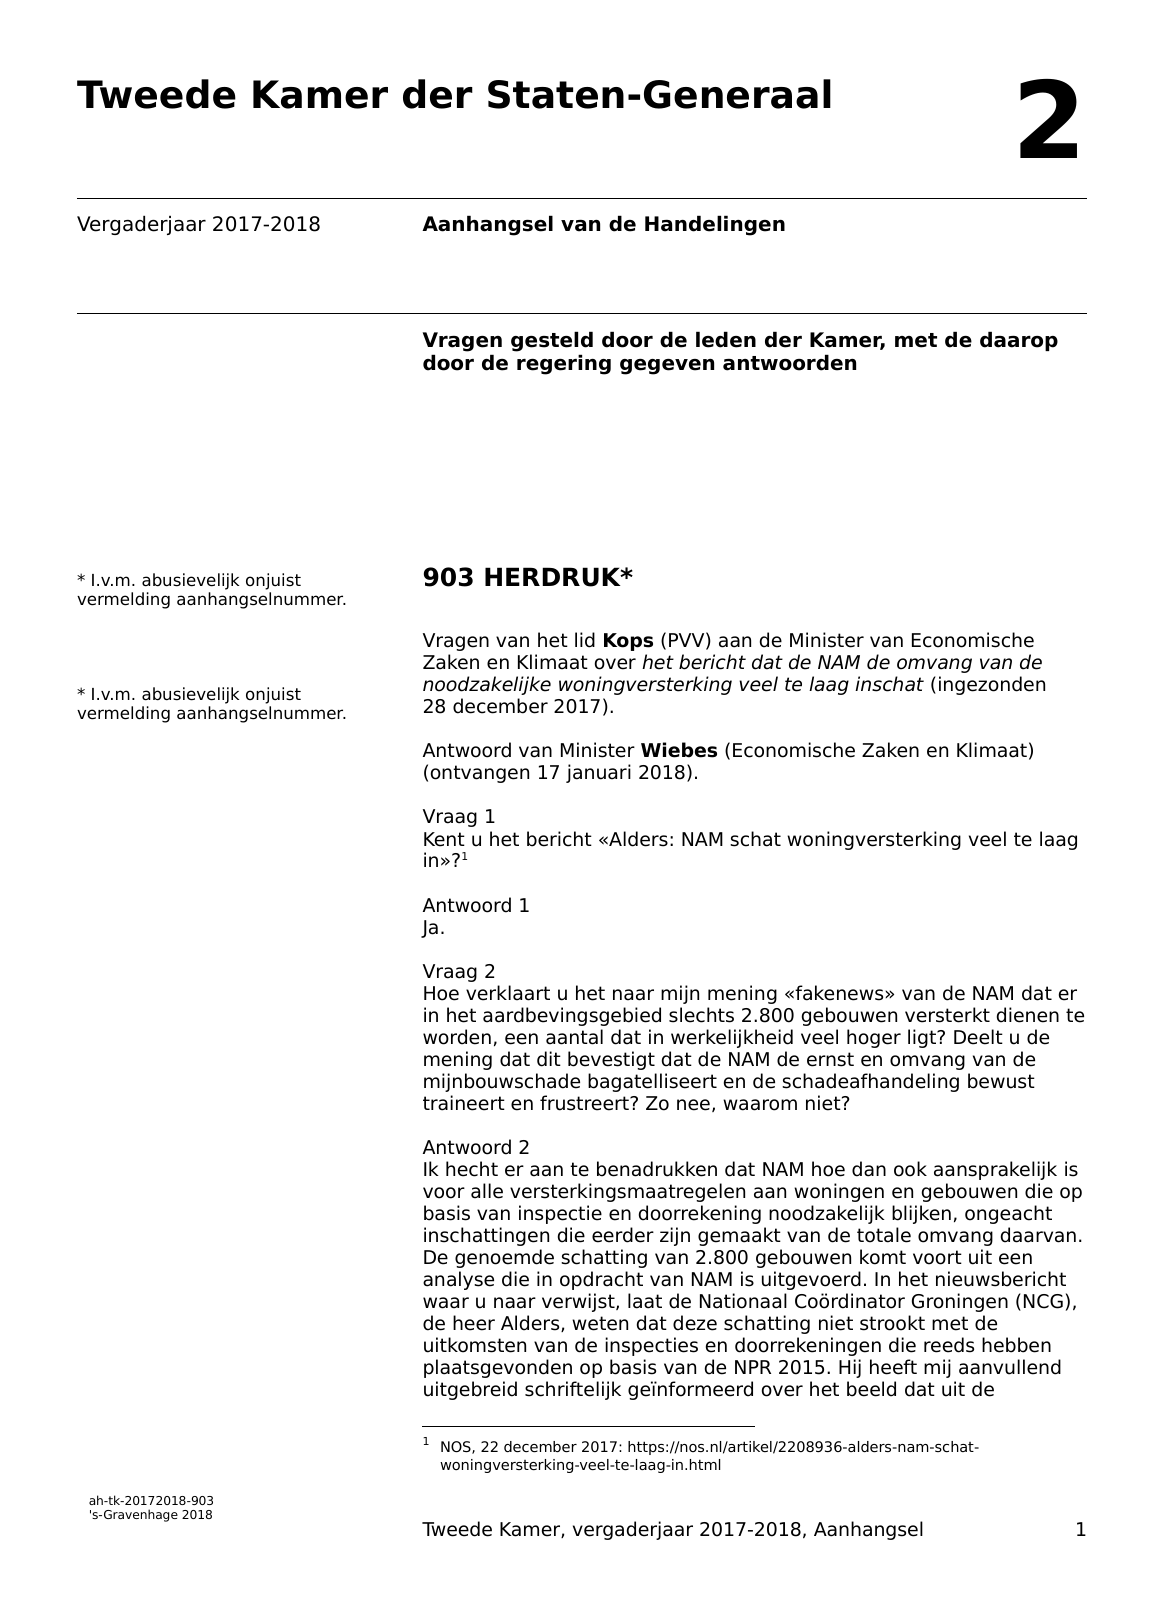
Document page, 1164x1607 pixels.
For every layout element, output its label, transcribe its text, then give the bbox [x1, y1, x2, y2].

text Antwoord 1 [422, 894, 1087, 917]
text NOS, 22 december 2017: https://nos.nl/artikel/2208936-alders-nam-schat-woningversterking-veel-te-laag-in.html [422, 1435, 1087, 1474]
text * I.v.m. abusievelijk onjuist vermelding aanhangselnummer. [77, 571, 396, 609]
table_cell Aanhangsel van de Handelingen [422, 199, 1087, 313]
text ah-tk-20172018-903 [88, 1494, 323, 1508]
text Ik hecht er aan te benadrukken dat NAM hoe dan ook aansprakelijk is voor alle versterkingsmaatregelen aan woningen en gebouwen die op basis van inspectie en doorrekening noodzakelijk blijken, ongeacht inschattingen die eerder zijn gemaakt van de totale omvang daarvan. De genoemde schatting van 2.800 gebouwen komt voort uit een analyse die in opdracht van NAM is uitgevoerd. In het nieuwsbericht waar u naar verwijst, laat de Nationaal Coördinator Groningen (NCG), de heer Alders, weten dat deze schatting niet strookt met de uitkomsten van de inspecties en doorrekeningen die reeds hebben plaatsgevonden op basis van de NPR 2015. Hij heeft mij aanvullend uitgebreid schriftelijk geïnformeerd over het beeld dat uit de [422, 1159, 1087, 1401]
text Vraag 1 [422, 806, 1087, 828]
table_header Tweede Kamer der Staten-Generaal [77, 59, 886, 198]
text Vragen van het lid Kops (PVV) aan de Minister van Economische Zaken en Klimaat over het bericht dat de NAM de omvang van de noodzakelijke woningversterking veel te laag inschat (ingezonden 28 december 2017). [422, 630, 1087, 718]
table_cell Vergaderjaar 2017-2018 [77, 199, 422, 313]
text * I.v.m. abusievelijk onjuist vermelding aanhangselnummer. [77, 685, 396, 723]
text Antwoord 2 [422, 1137, 1087, 1159]
text Antwoord van Minister Wiebes (Economische Zaken en Klimaat) (ontvangen 17 januari 2018). [422, 740, 1087, 784]
text Hoe verklaart u het naar mijn mening «fakenews» van de NAM dat er in het aardbevingsgebied slechts 2.800 gebouwen versterkt dienen te worden, een aantal dat in werkelijkheid veel hoger ligt? Deelt u de mening dat dit bevestigt dat de NAM de ernst en omvang van de mijnbouwschade bagatelliseert en de schadeafhandeling bewust traineert en frustreert? Zo nee, waarom niet? [422, 983, 1087, 1114]
table_cell Vragen gesteld door de leden der Kamer, met de daarop door de regering gegeven antwoorden [422, 314, 1087, 375]
text 's-Gravenhage 2018 [88, 1508, 323, 1522]
table_cell [77, 314, 422, 375]
text Ja. [422, 917, 1087, 938]
text Vraag 2 [422, 961, 1087, 983]
table_header 2 [886, 59, 1087, 198]
text Kent u het bericht «Alders: NAM schat woningversterking veel te laag in»? [422, 828, 1087, 872]
text 903 HERDRUK* [422, 563, 1087, 592]
